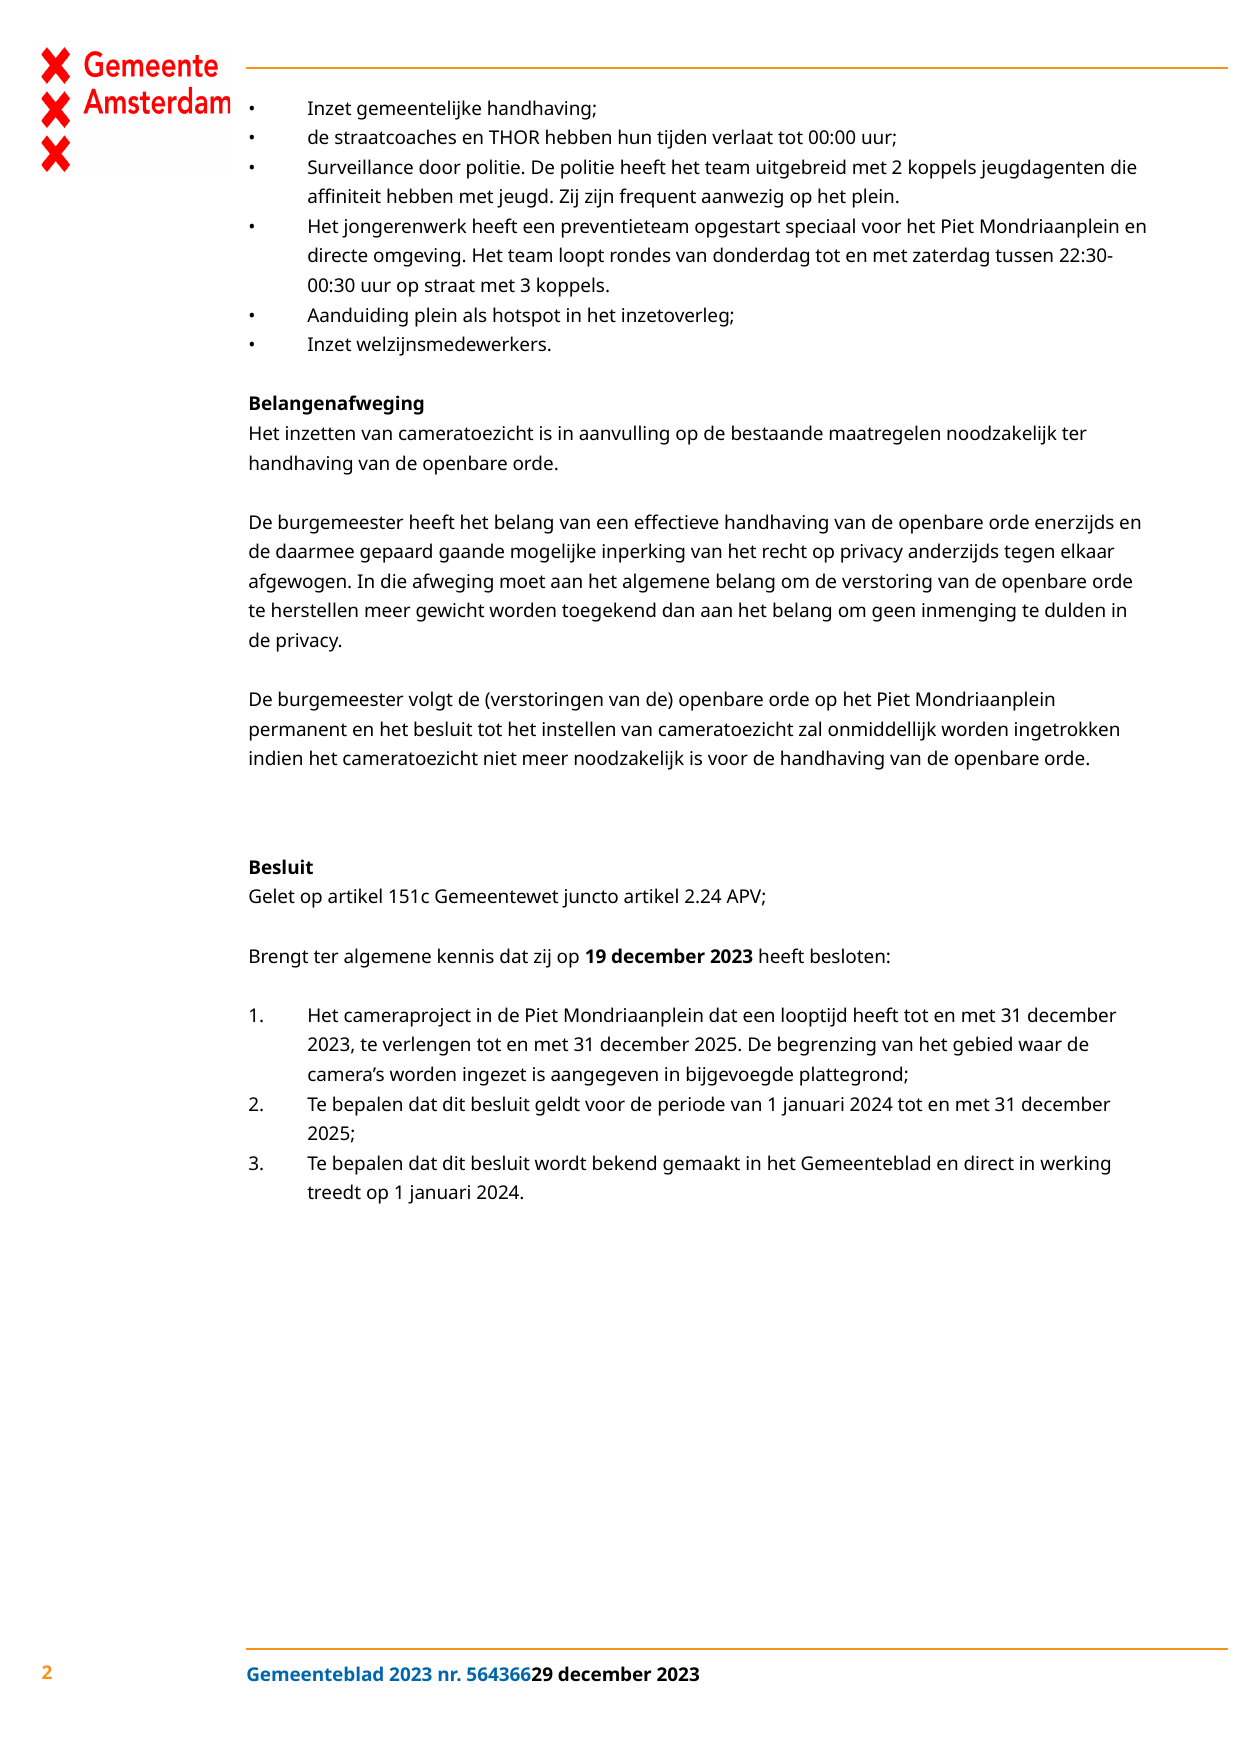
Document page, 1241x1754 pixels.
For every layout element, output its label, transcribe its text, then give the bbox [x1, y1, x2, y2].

list Aanduiding plein als hotspot in het inzetoverleg; [248, 302, 1152, 328]
list Inzet gemeentelijke handhaving; [248, 95, 1152, 121]
picture [41, 47, 231, 172]
list Het jongerenwerk heeft een preventieteam opgestart speciaal voor het Piet Mondriaanplein en directe omgeving. Het team loopt rondes van donderdag tot en met zaterdag tussen 22:30-00:30 uur op straat met 3 koppels. [248, 213, 1152, 298]
list Surveillance door politie. De politie heeft het team uitgebreid met 2 koppels jeugdagenten die affiniteit hebben met jeugd. Zij zijn frequent aanwezig op het plein. [248, 154, 1152, 209]
list Inzet welzijnsmedewerkers. [248, 331, 1152, 357]
list Te bepalen dat dit besluit wordt bekend gemaakt in het Gemeenteblad en direct in werking treedt op 1 januari 2024. [248, 1150, 1152, 1205]
text De burgemeester heeft het belang van een effectieve handhaving van de openbare orde enerzijds en de daarmee gepaard gaande mogelijke inperking van het recht op privacy anderzijds tegen elkaar afgewogen. In die afweging moet aan het algemene belang om de verstoring van de openbare orde te herstellen meer gewicht worden toegekend dan aan het belang om geen inmenging te dulden in de privacy. [248, 509, 1152, 653]
text Belangenafweging [248, 391, 1152, 416]
text Brengt ter algemene kennis dat zij op 19 december 2023 heeft besloten: [248, 943, 1152, 968]
text De burgemeester volgt de (verstoringen van de) openbare orde op het Piet Mondriaanplein permanent en het besluit tot het instellen van cameratoezicht zal onmiddellijk worden ingetrokken indien het cameratoezicht niet meer noodzakelijk is voor de handhaving van de openbare orde. [248, 686, 1152, 771]
list Te bepalen dat dit besluit geldt voor de periode van 1 januari 2024 tot en met 31 december 2025; [248, 1091, 1152, 1146]
list de straatcoaches en THOR hebben hun tijden verlaat tot 00:00 uur; [248, 124, 1152, 150]
text Het inzetten van cameratoezicht is in aanvulling op de bestaande maatregelen noodzakelijk ter handhaving van de openbare orde. [248, 420, 1152, 476]
text Besluit [248, 854, 1152, 880]
text Gelet op artikel 151c Gemeentewet juncto artikel 2.24 APV; [248, 884, 1152, 909]
list Het cameraproject in de Piet Mondriaanplein dat een looptijd heeft tot en met 31 december 2023, te verlengen tot en met 31 december 2025. De begrenzing van het gebied waar de camera’s worden ingezet is aangegeven in bijgevoegde plattegrond; [248, 1002, 1152, 1087]
